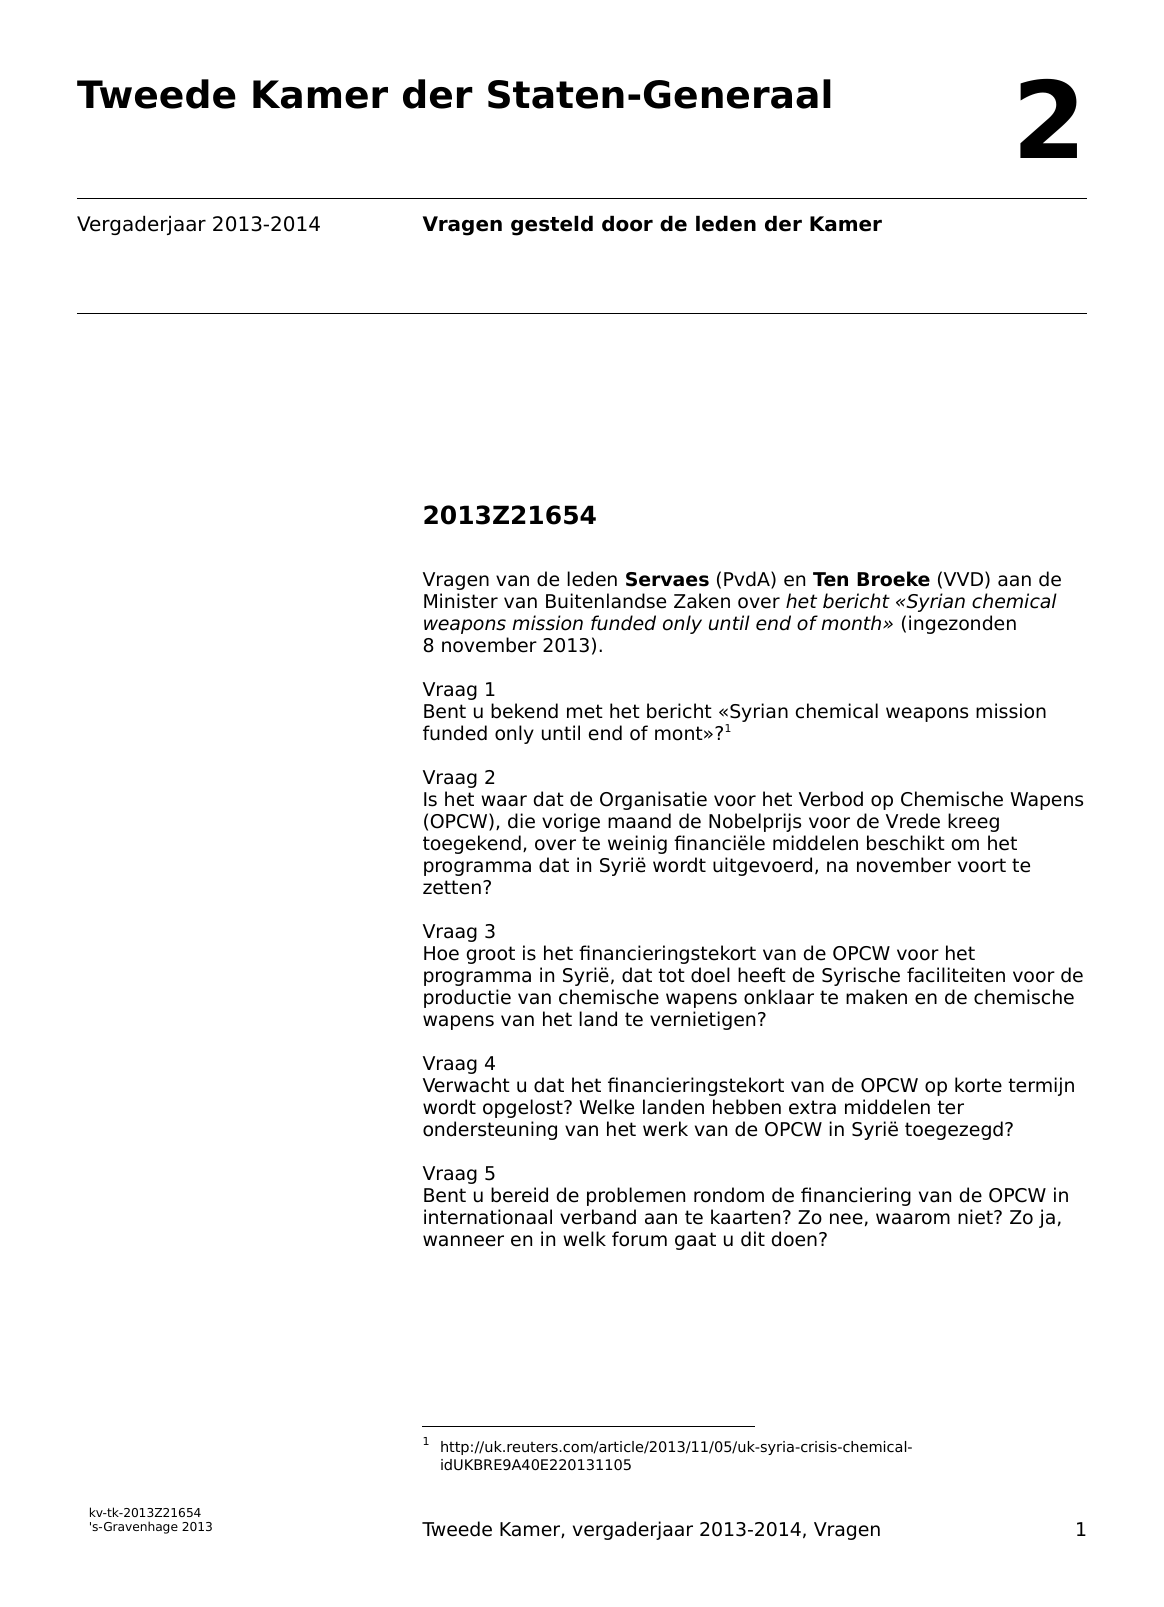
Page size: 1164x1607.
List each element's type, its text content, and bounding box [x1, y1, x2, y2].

table_cell Vragen gesteld door de leden der Kamer [422, 199, 1087, 313]
text Verwacht u dat het financieringstekort van de OPCW op korte termijn wordt opgelost? Welke landen hebben extra middelen ter ondersteuning van het werk van de OPCW in Syrië toegezegd? [422, 1075, 1087, 1141]
text Bent u bereid de problemen rondom de financiering van de OPCW in internationaal verband aan te kaarten? Zo nee, waarom niet? Zo ja, wanneer en in welk forum gaat u dit doen? [422, 1185, 1087, 1251]
text Is het waar dat de Organisatie voor het Verbod op Chemische Wapens (OPCW), die vorige maand de Nobelprijs voor de Vrede kreeg toegekend, over te weinig financiële middelen beschikt om het programma dat in Syrië wordt uitgevoerd, na november voort te zetten? [422, 789, 1087, 899]
text Hoe groot is het financieringstekort van de OPCW voor het programma in Syrië, dat tot doel heeft de Syrische faciliteiten voor de productie van chemische wapens onklaar te maken en de chemische wapens van het land te vernietigen? [422, 943, 1087, 1031]
text kv-tk-2013Z21654 [88, 1506, 323, 1520]
text Vraag 3 [422, 921, 1087, 943]
table_cell Vergaderjaar 2013-2014 [77, 199, 422, 313]
text Vraag 5 [422, 1163, 1087, 1185]
text http://uk.reuters.com/article/2013/11/05/uk-syria-crisis-chemical-idUKBRE9A40E220131105 [422, 1435, 1087, 1474]
text 2013Z21654 [422, 501, 1087, 531]
text Vraag 1 [422, 679, 1087, 701]
table_header 2 [886, 59, 1087, 198]
text 's-Gravenhage 2013 [88, 1520, 323, 1534]
text Vragen van de leden Servaes (PvdA) en Ten Broeke (VVD) aan de Minister van Buitenlandse Zaken over het bericht «Syrian chemical weapons mission funded only until end of month» (ingezonden 8 november 2013). [422, 569, 1087, 657]
text Vraag 2 [422, 767, 1087, 789]
text Vraag 4 [422, 1053, 1087, 1075]
text Bent u bekend met het bericht «Syrian chemical weapons mission funded only until end of mont»? [422, 701, 1087, 745]
table_header Tweede Kamer der Staten-Generaal [77, 59, 886, 198]
